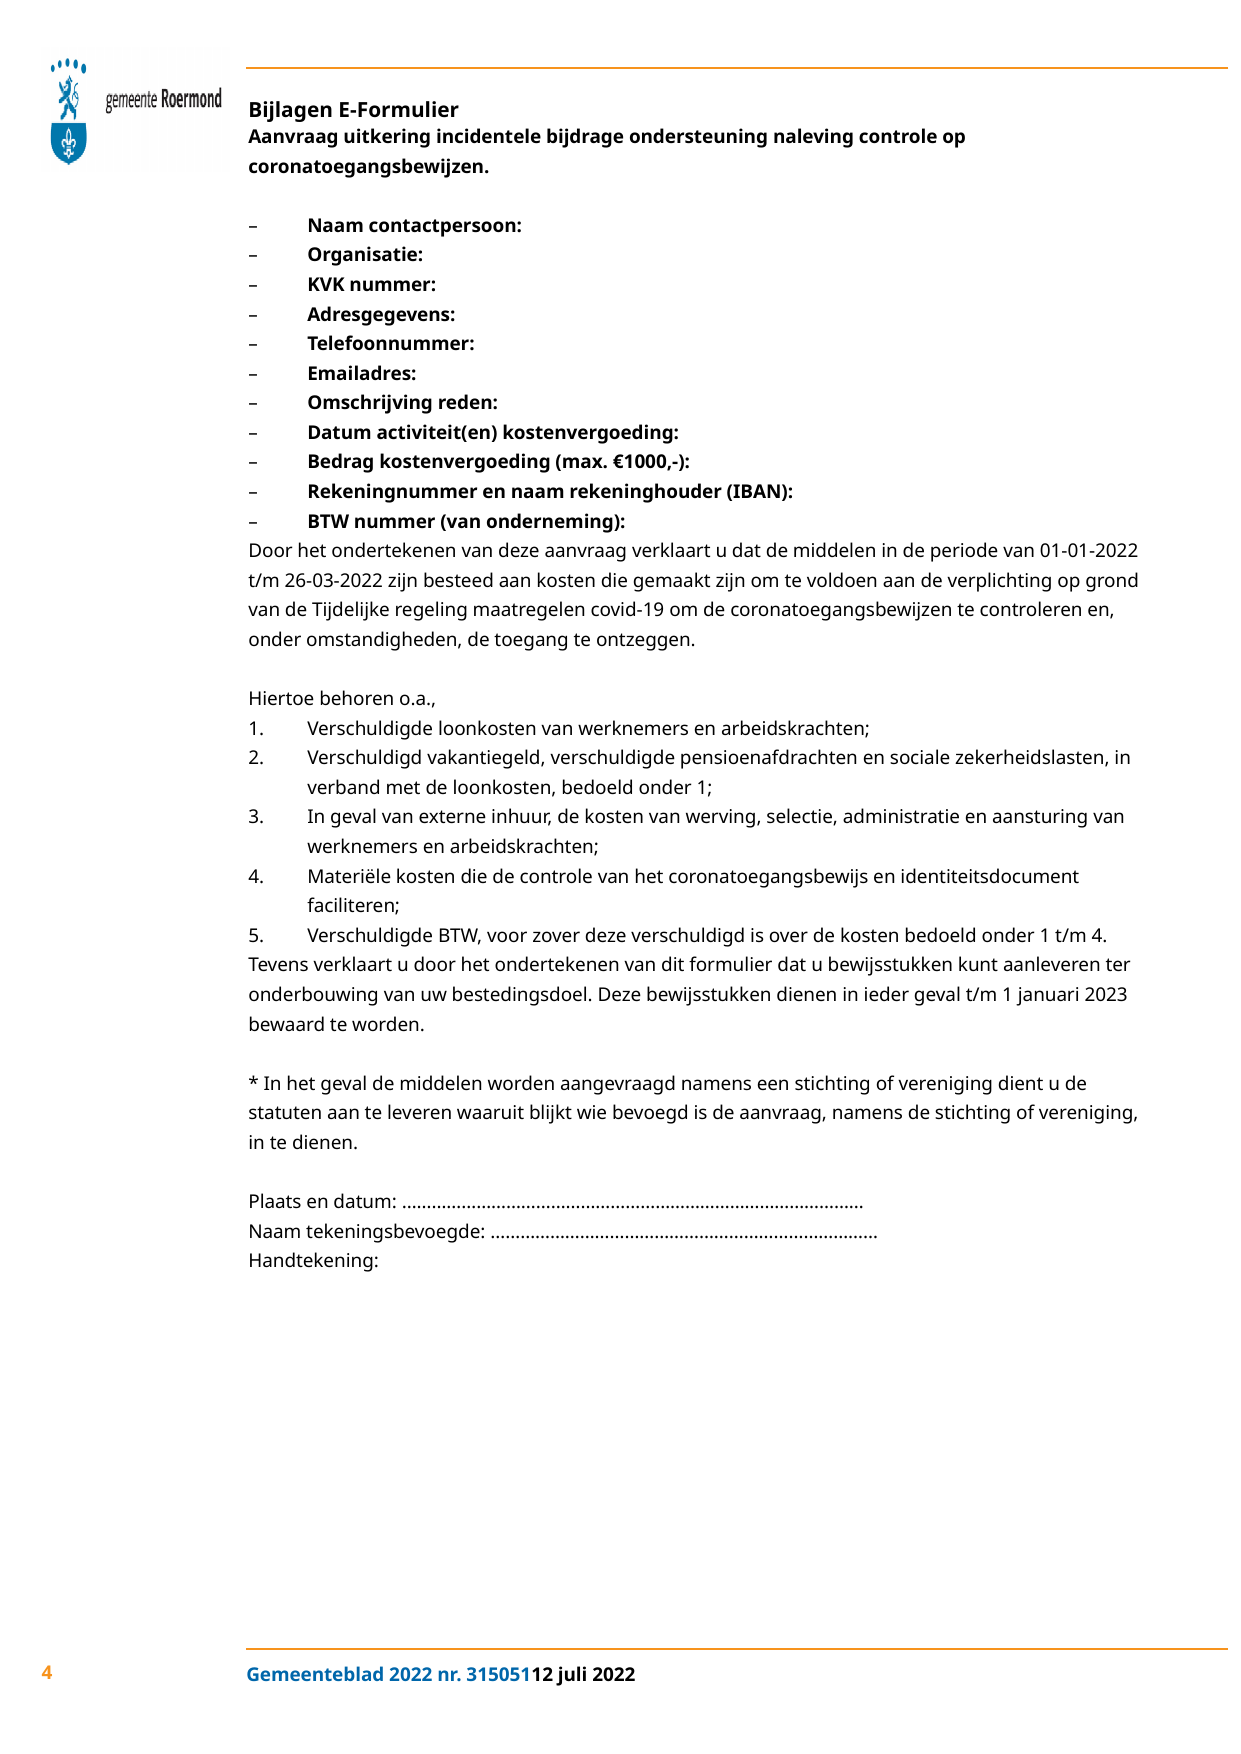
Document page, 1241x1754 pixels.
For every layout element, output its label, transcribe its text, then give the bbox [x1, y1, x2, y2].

list In geval van externe inhuur, de kosten van werving, selectie, administratie en aansturing van werknemers en arbeidskrachten; [248, 804, 1152, 859]
list Verschuldigde BTW, voor zover deze verschuldigd is over de kosten bedoeld onder 1 t/m 4. [248, 922, 1152, 948]
list Adresgegevens: [248, 301, 1152, 327]
list KVK nummer: [248, 271, 1152, 297]
text Handtekening: [248, 1247, 1152, 1273]
list BTW nummer (van onderneming): [248, 508, 1152, 534]
list Omschrijving reden: [248, 389, 1152, 415]
text Aanvraag uitkering incidentele bijdrage ondersteuning naleving controle op coronatoegangsbewijzen. [248, 123, 1152, 179]
text Tevens verklaart u door het ondertekenen van dit formulier dat u bewijsstukken kunt aanleveren ter onderbouwing van uw bestedingsdoel. Deze bewijsstukken dienen in ieder geval t/m 1 januari 2023 bewaard te worden. [248, 952, 1152, 1037]
text Naam tekeningsbevoegde: …………………………………………………………………… [248, 1218, 1152, 1244]
list Bedrag kostenvergoeding (max. €1000,-): [248, 449, 1152, 474]
text Bijlagen E-Formulier [248, 95, 1152, 123]
list Rekeningnummer en naam rekeninghouder (IBAN): [248, 478, 1152, 504]
list Organisatie: [248, 242, 1152, 267]
list Telefoonnummer: [248, 330, 1152, 356]
text Plaats en datum: ………………………………………………………………………………… [248, 1188, 1152, 1214]
text Hiertoe behoren o.a., [248, 685, 1152, 711]
list Verschuldigd vakantiegeld, verschuldigde pensioenafdrachten en sociale zekerheidslasten, in verband met de loonkosten, bedoeld onder 1; [248, 744, 1152, 800]
list Datum activiteit(en) kostenvergoeding: [248, 419, 1152, 445]
list Emailadres: [248, 360, 1152, 386]
list Naam contactpersoon: [248, 212, 1152, 238]
picture [41, 47, 231, 172]
list Materiële kosten die de controle van het coronatoegangsbewijs en identiteitsdocument faciliteren; [248, 863, 1152, 918]
text * In het geval de middelen worden aangevraagd namens een stichting of vereniging dient u de statuten aan te leveren waaruit blijkt wie bevoegd is de aanvraag, namens de stichting of vereniging, in te dienen. [248, 1070, 1152, 1155]
text Door het ondertekenen van deze aanvraag verklaart u dat de middelen in de periode van 01-01-2022 t/m 26-03-2022 zijn besteed aan kosten die gemaakt zijn om te voldoen aan de verplichting op grond van de Tijdelijke regeling maatregelen covid-19 om de coronatoegangsbewijzen te controleren en, onder omstandigheden, de toegang te ontzeggen. [248, 537, 1152, 652]
list Verschuldigde loonkosten van werknemers en arbeidskrachten; [248, 715, 1152, 741]
